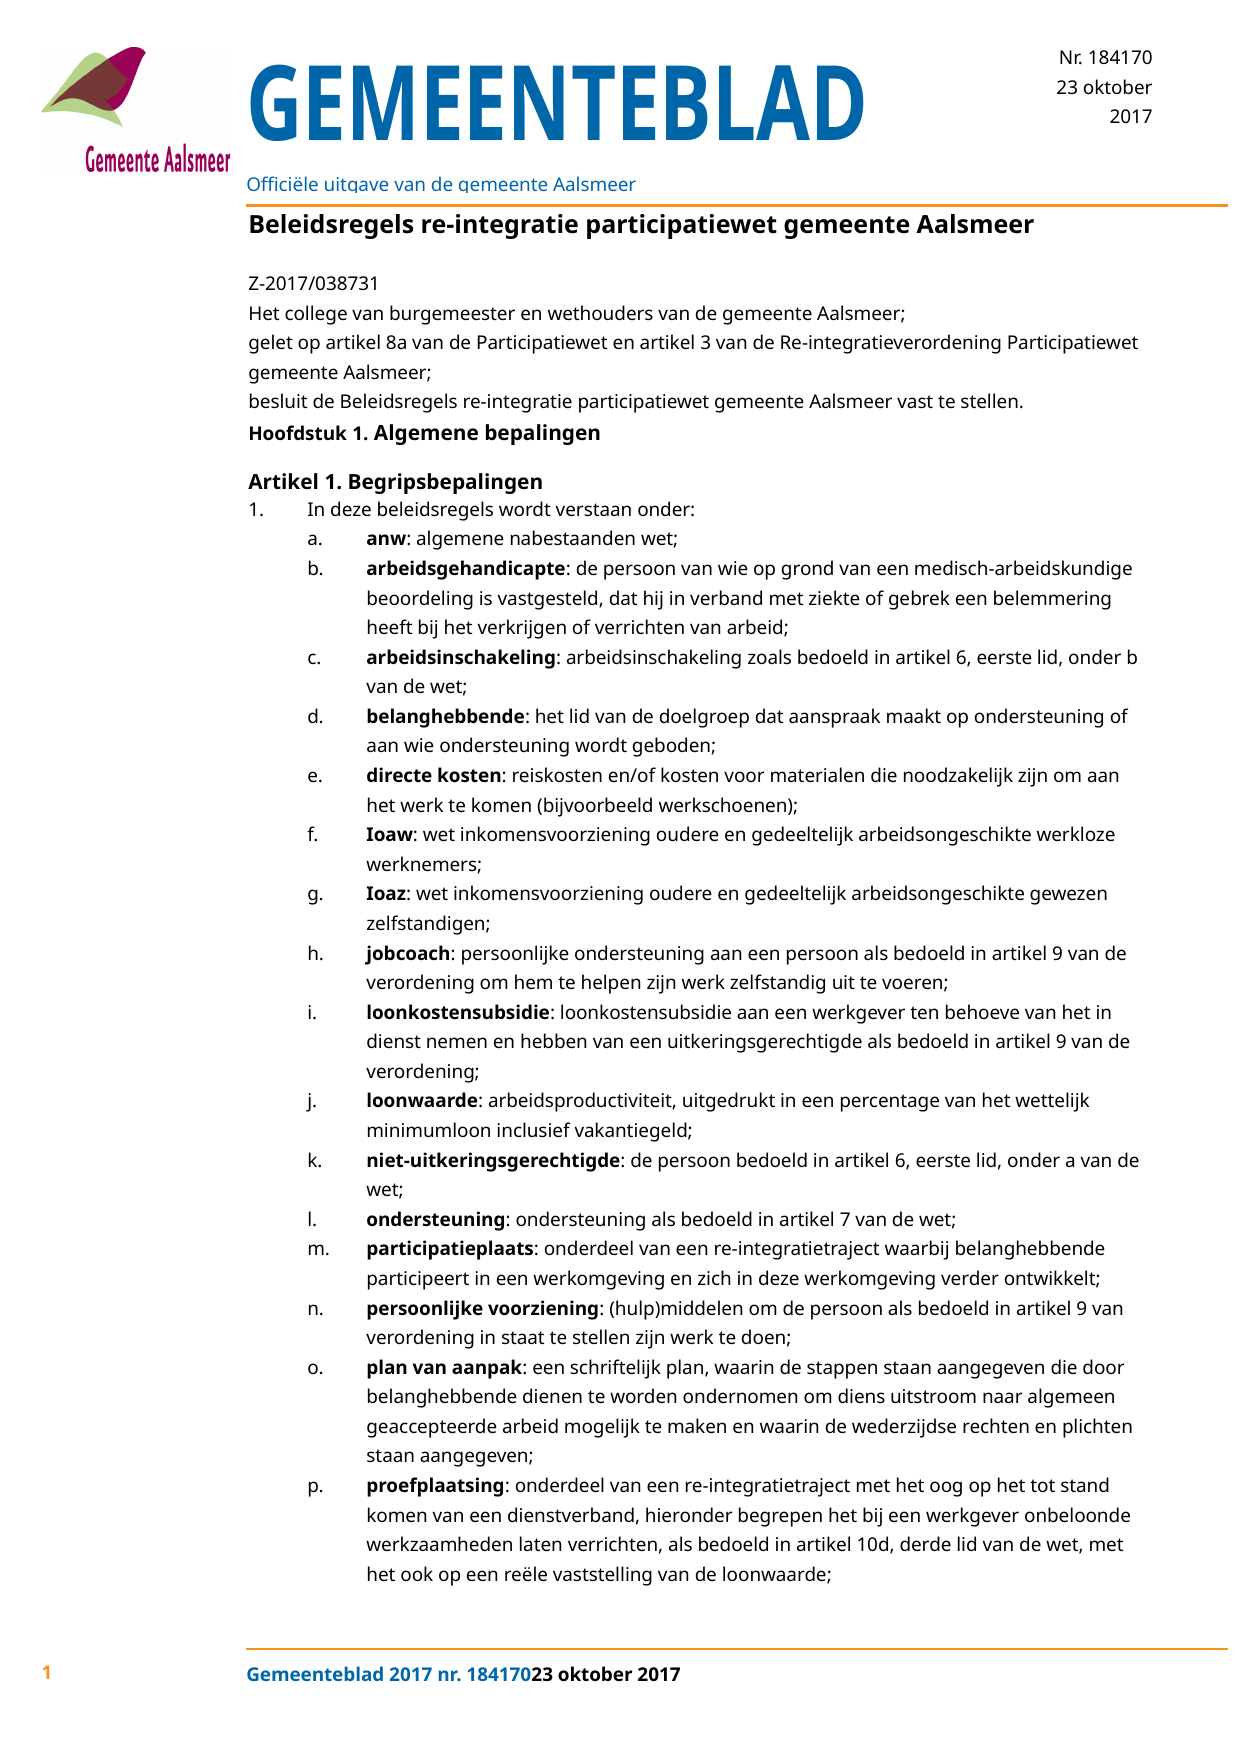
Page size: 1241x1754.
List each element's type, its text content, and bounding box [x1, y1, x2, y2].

list directe kosten: reiskosten en/of kosten voor materialen die noodzakelijk zijn om aan het werk te komen (bijvoorbeeld werkschoenen); [307, 762, 1152, 817]
text Beleidsregels re-integratie participatiewet gemeente Aalsmeer [248, 207, 1152, 241]
list loonwaarde: arbeidsproductiviteit, uitgedrukt in een percentage van het wettelijk minimumloon inclusief vakantiegeld; [307, 1088, 1152, 1143]
text Het college van burgemeester en wethouders van de gemeente Aalsmeer; [248, 300, 1152, 326]
text Artikel 1. Begripsbepalingen [248, 467, 1152, 496]
list Ioaz: wet inkomensvoorziening oudere en gedeeltelijk arbeidsongeschikte gewezen zelfstandigen; [307, 881, 1152, 936]
list arbeidsinschakeling: arbeidsinschakeling zoals bedoeld in artikel 6, eerste lid, onder b van de wet; [307, 644, 1152, 699]
list arbeidsgehandicapte: de persoon van wie op grond van een medisch-arbeidskundige beoordeling is vastgesteld, dat hij in verband met ziekte of gebrek een belemmering heeft bij het verkrijgen of verrichten van arbeid; [307, 555, 1152, 640]
list jobcoach: persoonlijke ondersteuning aan een persoon als bedoeld in artikel 9 van de verordening om hem te helpen zijn werk zelfstandig uit te voeren; [307, 940, 1152, 995]
list loonkostensubsidie: loonkostensubsidie aan een werkgever ten behoeve van het in dienst nemen en hebben van een uitkeringsgerechtigde als bedoeld in artikel 9 van de verordening; [307, 999, 1152, 1084]
text Z-2017/038731 [248, 270, 1152, 296]
text besluit de Beleidsregels re-integratie participatiewet gemeente Aalsmeer vast te stellen. [248, 389, 1152, 414]
list niet-uitkeringsgerechtigde: de persoon bedoeld in artikel 6, eerste lid, onder a van de wet; [307, 1147, 1152, 1202]
list participatieplaats: onderdeel van een re-integratietraject waarbij belanghebbende participeert in een werkomgeving en zich in deze werkomgeving verder ontwikkelt; [307, 1236, 1152, 1291]
list belanghebbende: het lid van de doelgroep dat aanspraak maakt op ondersteuning of aan wie ondersteuning wordt geboden; [307, 703, 1152, 758]
text Hoofdstuk 1. Algemene bepalingen [248, 418, 1152, 447]
list plan van aanpak: een schriftelijk plan, waarin de stappen staan aangegeven die door belanghebbende dienen te worden ondernomen om diens uitstroom naar algemeen geaccepteerde arbeid mogelijk te maken en waarin de wederzijdse rechten en plichten staan aangegeven; [307, 1354, 1152, 1468]
list In deze beleidsregels wordt verstaan onder: [248, 496, 1152, 522]
list anw: algemene nabestaanden wet; [307, 526, 1152, 551]
picture [41, 47, 231, 172]
list persoonlijke voorziening: (hulp)middelen om de persoon als bedoeld in artikel 9 van verordening in staat te stellen zijn werk te doen; [307, 1295, 1152, 1350]
list ondersteuning: ondersteuning als bedoeld in artikel 7 van de wet; [307, 1206, 1152, 1232]
list proefplaatsing: onderdeel van een re-integratietraject met het oog op het tot stand komen van een dienstverband, hieronder begrepen het bij een werkgever onbeloonde werkzaamheden laten verrichten, als bedoeld in artikel 10d, derde lid van de wet, met het ook op een reële vaststelling van de loonwaarde; [307, 1472, 1152, 1587]
list Ioaw: wet inkomensvoorziening oudere en gedeeltelijk arbeidsongeschikte werkloze werknemers; [307, 821, 1152, 877]
text gelet op artikel 8a van de Participatiewet en artikel 3 van de Re-integratieverordening Participatiewet gemeente Aalsmeer; [248, 329, 1152, 385]
